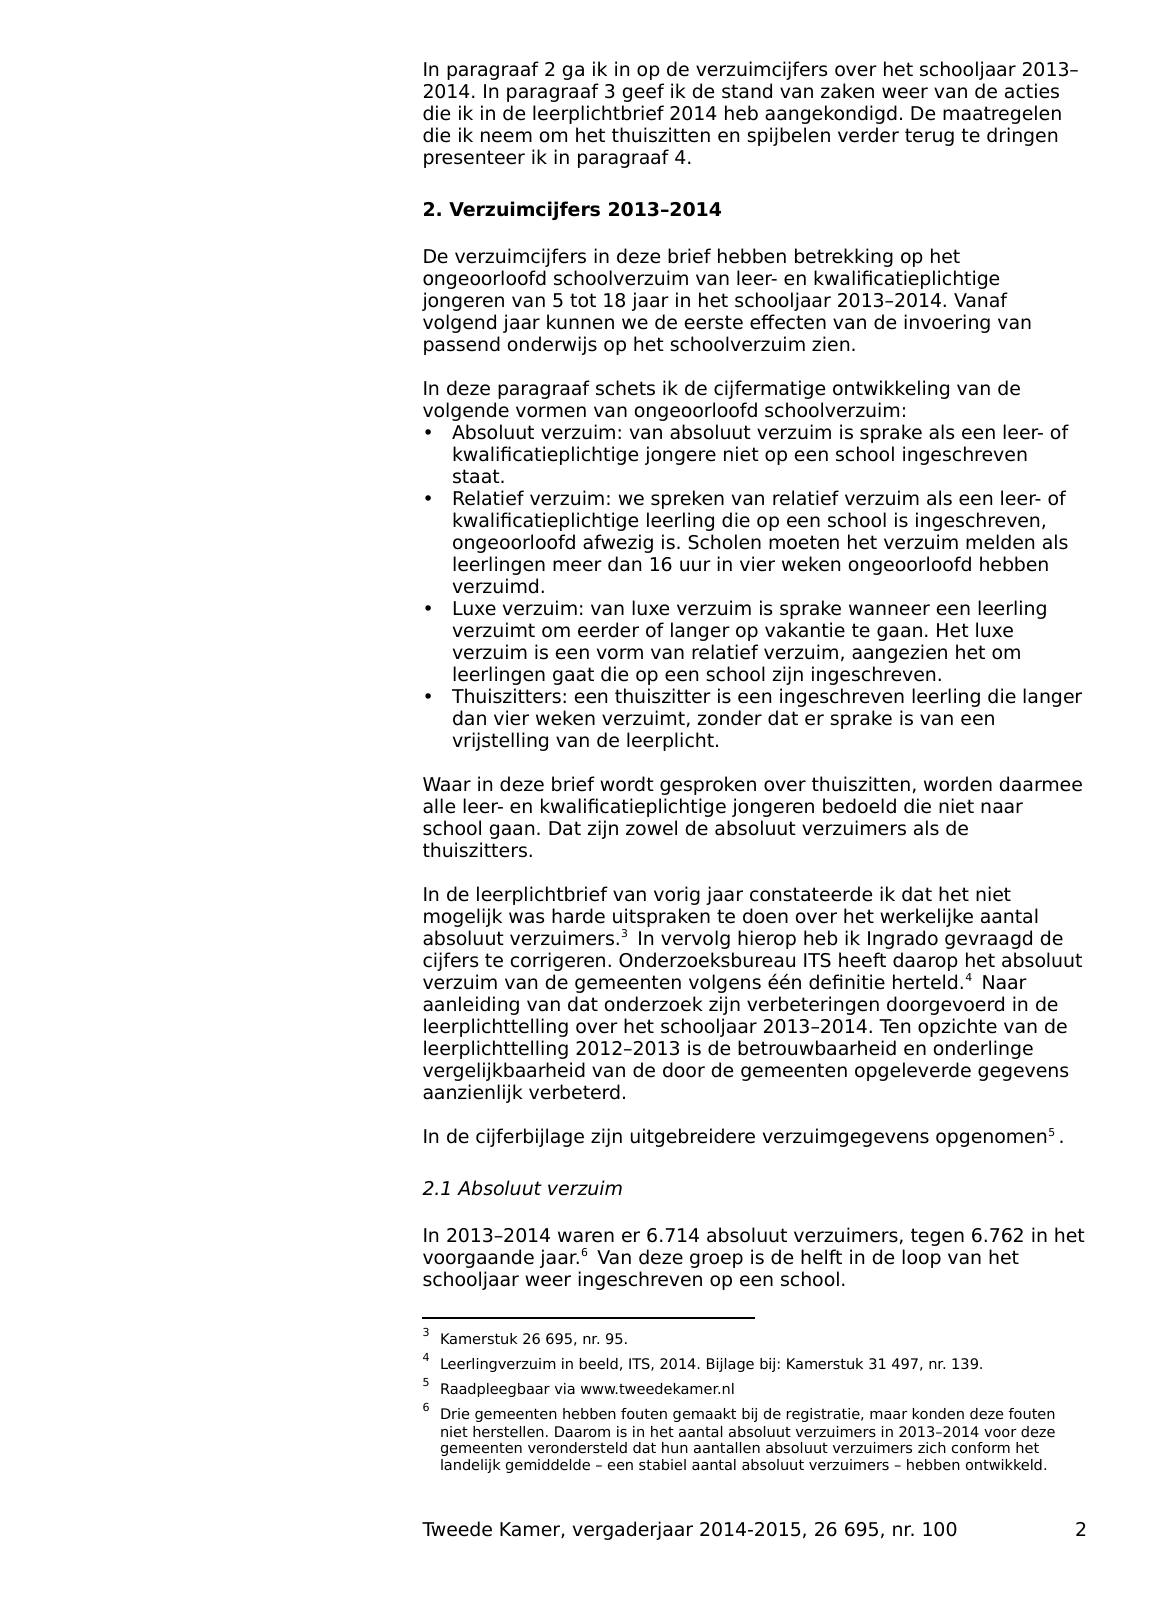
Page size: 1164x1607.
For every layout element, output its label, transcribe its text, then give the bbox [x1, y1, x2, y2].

text • Relatief verzuim: we spreken van relatief verzuim als een leer- of kwalificatieplichtige leerling die op een school is ingeschreven, ongeoorloofd afwezig is. Scholen moeten het verzuim melden als leerlingen meer dan 16 uur in vier weken ongeoorloofd hebben verzuimd. [422, 488, 1087, 598]
subtitle 2. Verzuimcijfers 2013–2014 [422, 199, 1087, 221]
text Leerlingverzuim in beeld, ITS, 2014. Bijlage bij: Kamerstuk 31 497, nr. 139. [422, 1352, 1087, 1374]
text • Thuiszitters: een thuiszitter is een ingeschreven leerling die langer dan vier weken verzuimt, zonder dat er sprake is van een vrijstelling van de leerplicht. [422, 686, 1087, 752]
text • Absoluut verzuim: van absoluut verzuim is sprake als een leer- of kwalificatieplichtige jongere niet op een school ingeschreven staat. [422, 422, 1087, 488]
text Waar in deze brief wordt gesproken over thuiszitten, worden daarmee alle leer- en kwalificatieplichtige jongeren bedoeld die niet naar school gaan. Dat zijn zowel de absoluut verzuimers als de thuiszitters. [422, 774, 1087, 862]
text De verzuimcijfers in deze brief hebben betrekking op het ongeoorloofd schoolverzuim van leer- en kwalificatieplichtige jongeren van 5 tot 18 jaar in het schooljaar 2013–2014. Vanaf volgend jaar kunnen we de eerste effecten van de invoering van passend onderwijs op het schoolverzuim zien. [422, 246, 1087, 356]
text In de leerplichtbrief van vorig jaar constateerde ik dat het niet mogelijk was harde uitspraken te doen over het werkelijke aantal absoluut verzuimers. In vervolg hierop heb ik Ingrado gevraagd de cijfers te corrigeren. Onderzoeksbureau ITS heeft daarop het absoluut verzuim van de gemeenten volgens één definitie herteld. Naar aanleiding van dat onderzoek zijn verbeteringen doorgevoerd in de leerplichttelling over het schooljaar 2013–2014. Ten opzichte van de leerplichttelling 2012–2013 is de betrouwbaarheid en onderlinge vergelijkbaarheid van de door de gemeenten opgeleverde gegevens aanzienlijk verbeterd. [422, 884, 1087, 1104]
text In de cijferbijlage zijn uitgebreidere verzuimgegevens opgenomen. [422, 1126, 1087, 1148]
text In 2013–2014 waren er 6.714 absoluut verzuimers, tegen 6.762 in het voorgaande jaar. Van deze groep is de helft in de loop van het schooljaar weer ingeschreven op een school. [422, 1225, 1087, 1291]
text In paragraaf 2 ga ik in op de verzuimcijfers over het schooljaar 2013–2014. In paragraaf 3 geef ik de stand van zaken weer van de acties die ik in de leerplichtbrief 2014 heb aangekondigd. De maatregelen die ik neem om het thuiszitten en spijbelen verder terug te dringen presenteer ik in paragraaf 4. [422, 59, 1087, 169]
text • Luxe verzuim: van luxe verzuim is sprake wanneer een leerling verzuimt om eerder of langer op vakantie te gaan. Het luxe verzuim is een vorm van relatief verzuim, aangezien het om leerlingen gaat die op een school zijn ingeschreven. [422, 598, 1087, 686]
text Kamerstuk 26 695, nr. 95. [422, 1327, 1087, 1349]
text Raadpleegbaar via www.tweedekamer.nl [422, 1377, 1087, 1399]
subtitle 2.1 Absoluut verzuim [422, 1178, 1087, 1200]
text In deze paragraaf schets ik de cijfermatige ontwikkeling van de volgende vormen van ongeoorloofd schoolverzuim: [422, 378, 1087, 422]
text Drie gemeenten hebben fouten gemaakt bij de registratie, maar konden deze fouten niet herstellen. Daarom is in het aantal absoluut verzuimers in 2013–2014 voor deze gemeenten verondersteld dat hun aantallen absoluut verzuimers zich conform het landelijk gemiddelde – een stabiel aantal absoluut verzuimers – hebben ontwikkeld. [422, 1402, 1087, 1474]
